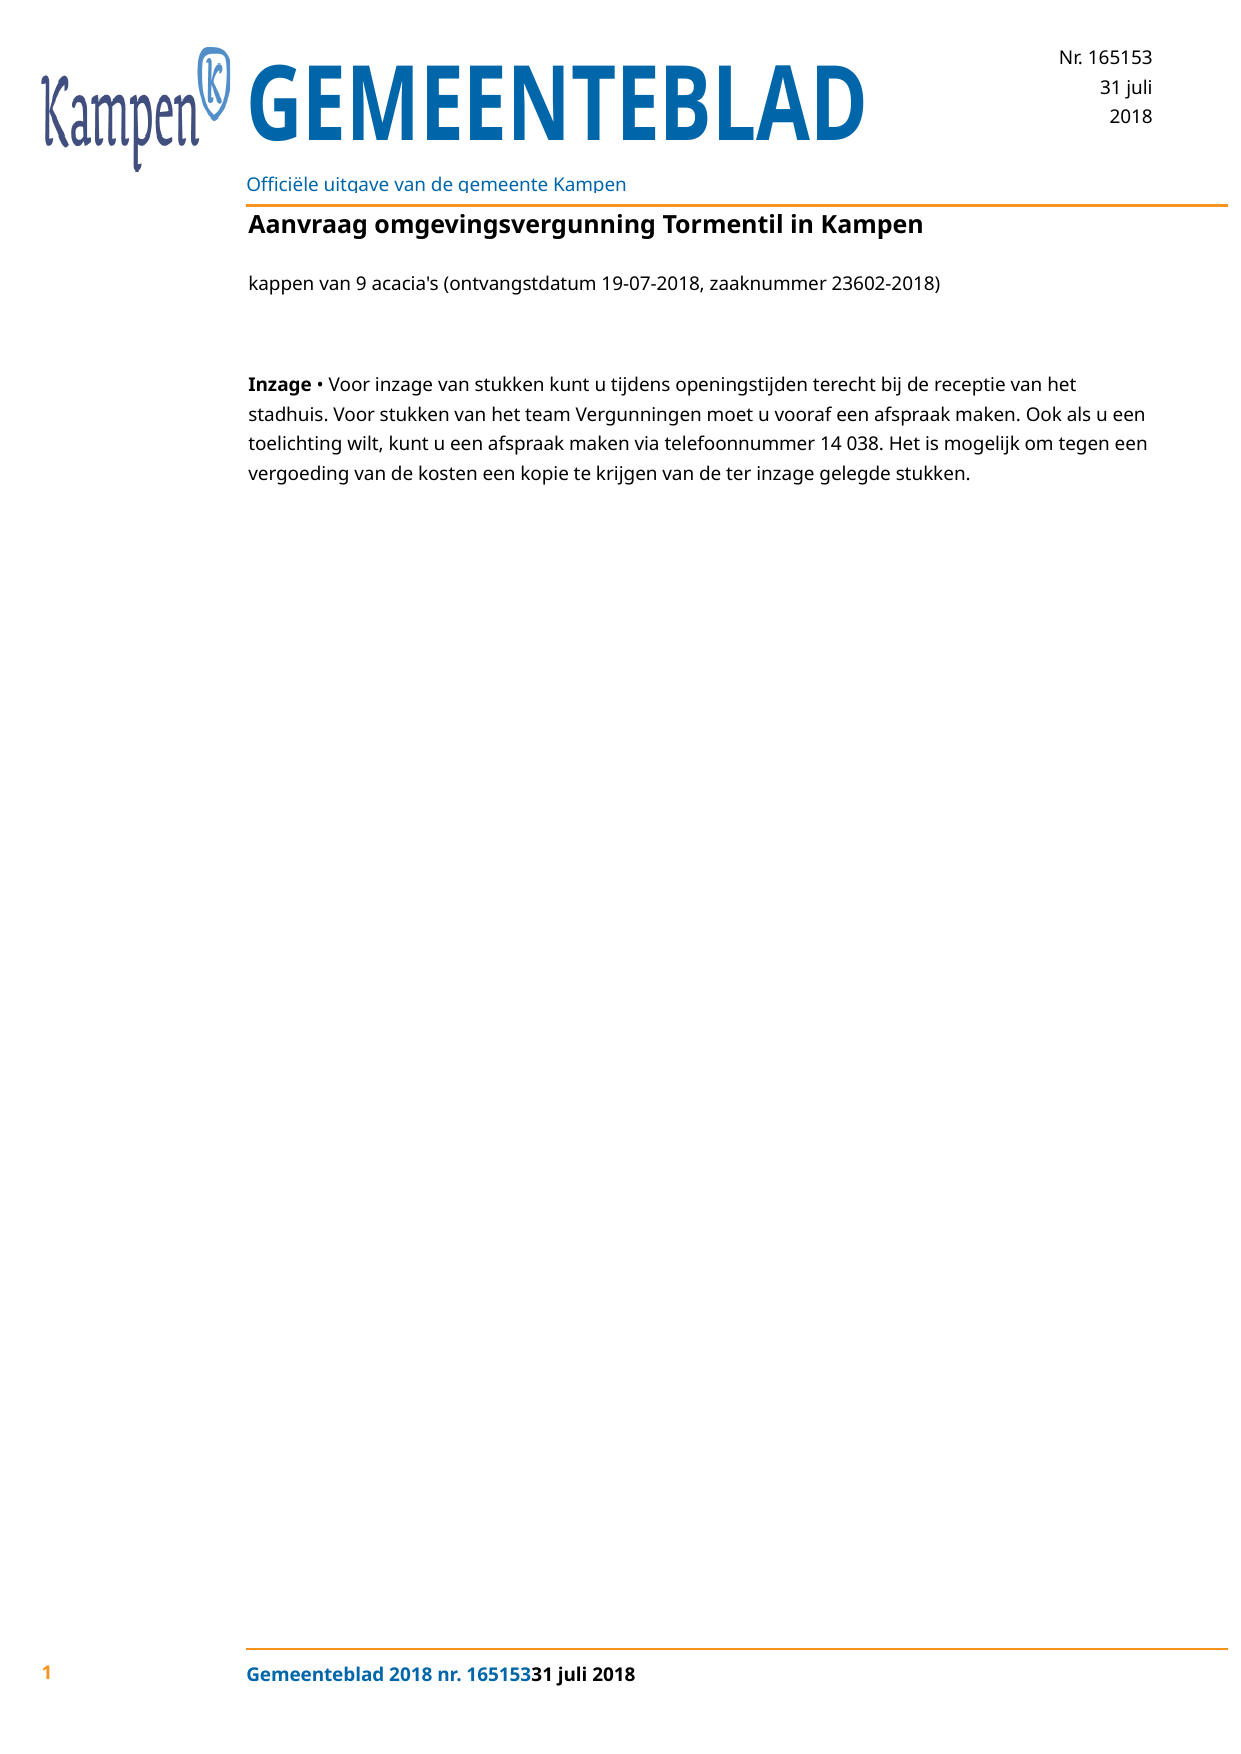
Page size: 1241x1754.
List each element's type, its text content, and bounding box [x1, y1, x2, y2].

text kappen van 9 acacia's (ontvangstdatum 19-07-2018, zaaknummer 23602-2018) [248, 270, 1152, 296]
text Inzage • Voor inzage van stukken kunt u tijdens openingstijden terecht bij de receptie van het stadhuis. Voor stukken van het team Vergunningen moet u vooraf een afspraak maken. Ook als u een toelichting wilt, kunt u een afspraak maken via telefoonnummer 14 038. Het is mogelijk om tegen een vergoeding van de kosten een kopie te krijgen van de ter inzage gelegde stukken. [248, 371, 1152, 486]
picture [41, 47, 231, 172]
text Aanvraag omgevingsvergunning Tormentil in Kampen [248, 207, 1152, 241]
